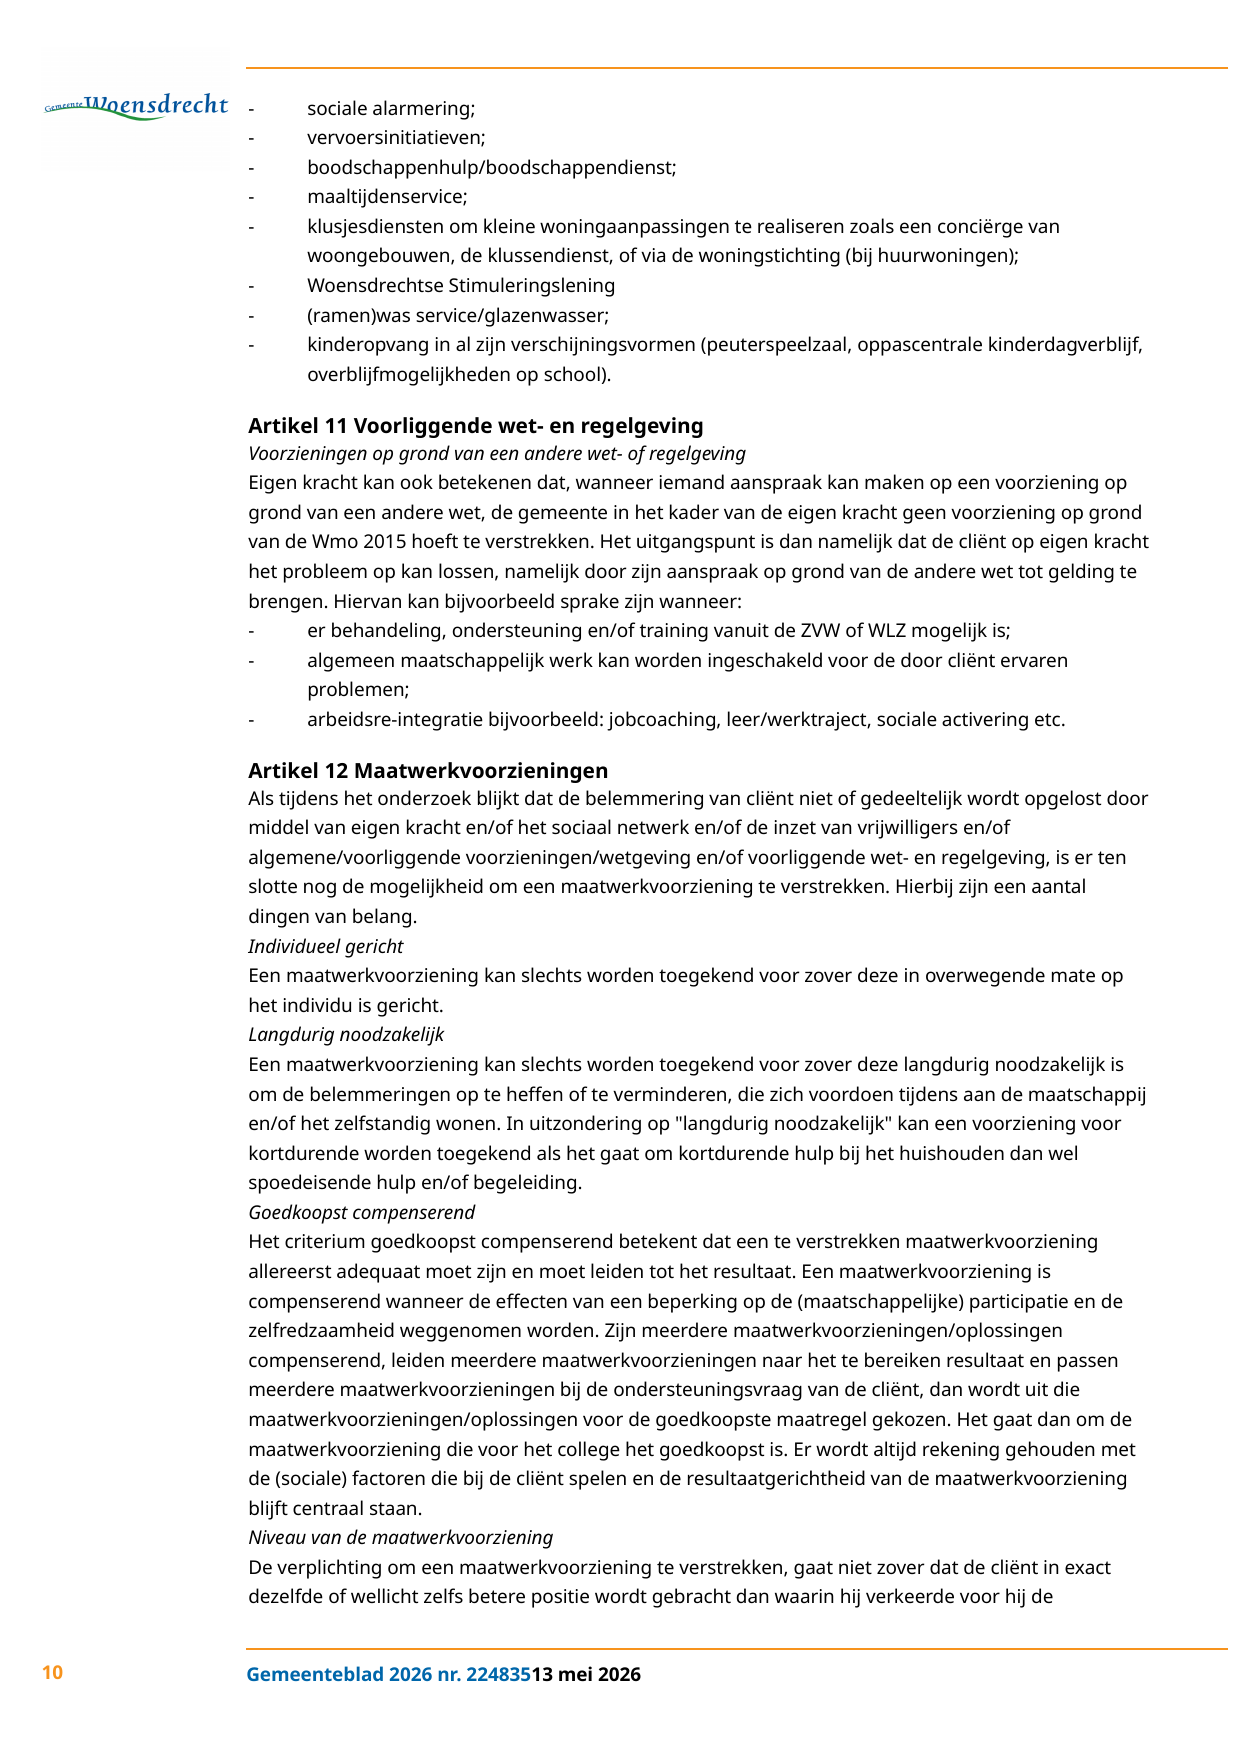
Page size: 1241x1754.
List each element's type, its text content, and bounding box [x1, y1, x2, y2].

text Langdurig noodzakelijk [248, 1022, 1152, 1047]
text Een maatwerkvoorziening kan slechts worden toegekend voor zover deze in overwegende mate op het individu is gericht. [248, 962, 1152, 1018]
text Goedkoopst compenserend [248, 1199, 1152, 1225]
text Voorzieningen op grond van een andere wet- of regelgeving [248, 440, 1152, 466]
list vervoersinitiatieven; [248, 124, 1152, 150]
picture [41, 47, 231, 172]
list kinderopvang in al zijn verschijningsvormen (peuterspeelzaal, oppascentrale kinderdagverblijf, overblijfmogelijkheden op school). [248, 331, 1152, 387]
list arbeidsre-integratie bijvoorbeeld: jobcoaching, leer/werktraject, sociale activering etc. [248, 706, 1152, 732]
text Het criterium goedkoopst compenserend betekent dat een te verstrekken maatwerkvoorziening allereerst adequaat moet zijn en moet leiden tot het resultaat. Een maatwerkvoorziening is compenserend wanneer de effecten van een beperking op de (maatschappelijke) participatie en de zelfredzaamheid weggenomen worden. Zijn meerdere maatwerkvoorzieningen/oplossingen compenserend, leiden meerdere maatwerkvoorzieningen naar het te bereiken resultaat en passen meerdere maatwerkvoorzieningen bij de ondersteuningsvraag van de cliënt, dan wordt uit die maatwerkvoorzieningen/oplossingen voor de goedkoopste maatregel gekozen. Het gaat dan om de maatwerkvoorziening die voor het college het goedkoopst is. Er wordt altijd rekening gehouden met de (sociale) factoren die bij de cliënt spelen en de resultaatgerichtheid van de maatwerkvoorziening blijft centraal staan. [248, 1229, 1152, 1521]
text Eigen kracht kan ook betekenen dat, wanneer iemand aanspraak kan maken op een voorziening op grond van een andere wet, de gemeente in het kader van de eigen kracht geen voorziening op grond van de Wmo 2015 hoeft te verstrekken. Het uitgangspunt is dan namelijk dat de cliënt op eigen kracht het probleem op kan lossen, namelijk door zijn aanspraak op grond van de andere wet tot gelding te brengen. Hiervan kan bijvoorbeeld sprake zijn wanneer: [248, 469, 1152, 613]
list er behandeling, ondersteuning en/of training vanuit de ZVW of WLZ mogelijk is; [248, 617, 1152, 643]
list klusjesdiensten om kleine woningaanpassingen te realiseren zoals een conciërge van woongebouwen, de klussendienst, of via de woningstichting (bij huurwoningen); [248, 213, 1152, 268]
text Niveau van de maatwerkvoorziening [248, 1524, 1152, 1550]
text Artikel 12 Maatwerkvoorzieningen [248, 757, 1152, 785]
list maaltijdenservice; [248, 183, 1152, 209]
list Woensdrechtse Stimuleringslening [248, 272, 1152, 298]
text Een maatwerkvoorziening kan slechts worden toegekend voor zover deze langdurig noodzakelijk is om de belemmeringen op te heffen of te verminderen, die zich voordoen tijdens aan de maatschappij en/of het zelfstandig wonen. In uitzondering op "langdurig noodzakelijk" kan een voorziening voor kortdurende worden toegekend als het gaat om kortdurende hulp bij het huishouden dan wel spoedeisende hulp en/of begeleiding. [248, 1051, 1152, 1195]
list sociale alarmering; [248, 95, 1152, 121]
list boodschappenhulp/boodschappendienst; [248, 154, 1152, 180]
text Als tijdens het onderzoek blijkt dat de belemmering van cliënt niet of gedeeltelijk wordt opgelost door middel van eigen kracht en/of het sociaal netwerk en/of de inzet van vrijwilligers en/of algemene/voorliggende voorzieningen/wetgeving en/of voorliggende wet- en regelgeving, is er ten slotte nog de mogelijkheid om een maatwerkvoorziening te verstrekken. Hierbij zijn een aantal dingen van belang. [248, 785, 1152, 929]
text Individueel gericht [248, 933, 1152, 959]
list algemeen maatschappelijk werk kan worden ingeschakeld voor de door cliënt ervaren problemen; [248, 647, 1152, 702]
text Artikel 11 Voorliggende wet- en regelgeving [248, 411, 1152, 440]
text De verplichting om een maatwerkvoorziening te verstrekken, gaat niet zover dat de cliënt in exact dezelfde of wellicht zelfs betere positie wordt gebracht dan waarin hij verkeerde voor hij de [248, 1554, 1152, 1609]
list (ramen)was service/glazenwasser; [248, 302, 1152, 328]
